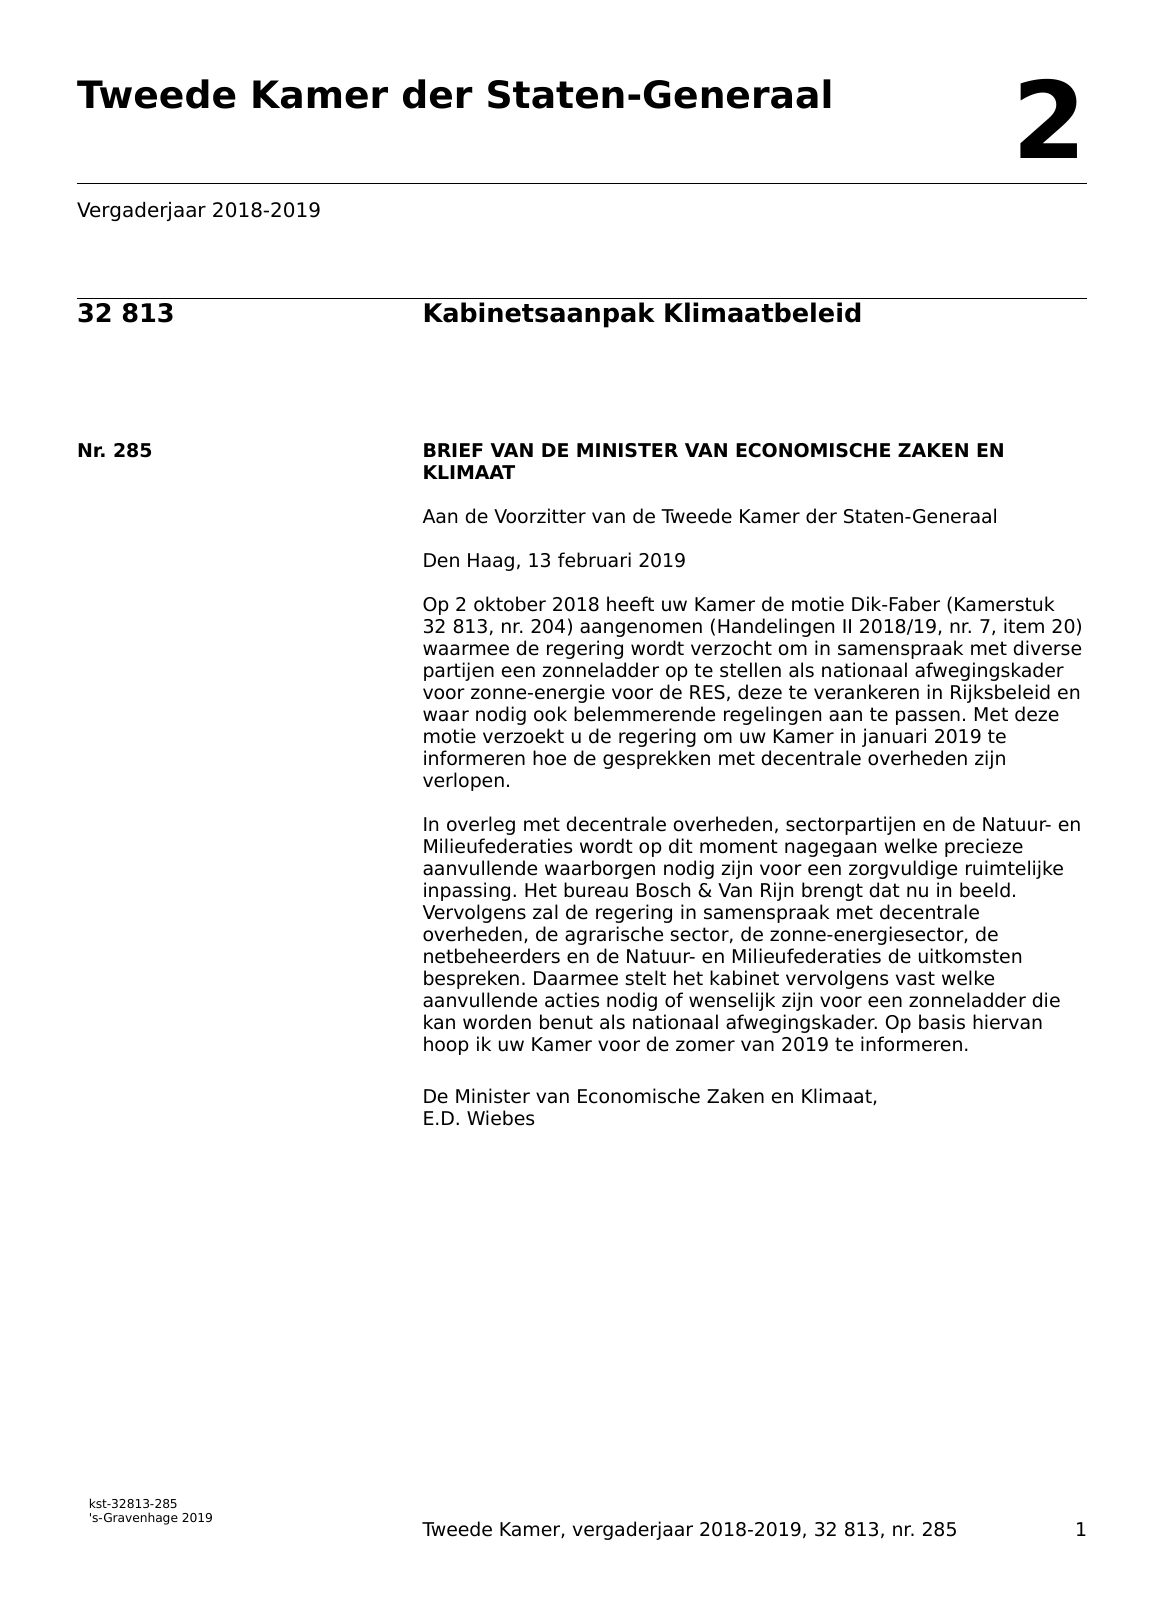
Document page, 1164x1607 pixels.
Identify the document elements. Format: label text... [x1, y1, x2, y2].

text Den Haag, 13 februari 2019 [422, 550, 1087, 572]
table_header 2 [886, 59, 1087, 183]
subtitle Nr. 285 BRIEF VAN DE MINISTER VAN ECONOMISCHE ZAKEN EN KLIMAAT [77, 440, 1087, 484]
text kst-32813-285 [88, 1497, 323, 1511]
text In overleg met decentrale overheden, sectorpartijen en de Natuur- en Milieufederaties wordt op dit moment nagegaan welke precieze aanvullende waarborgen nodig zijn voor een zorgvuldige ruimtelijke inpassing. Het bureau Bosch & Van Rijn brengt dat nu in beeld. Vervolgens zal de regering in samenspraak met decentrale overheden, de agrarische sector, de zonne-energiesector, de netbeheerders en de Natuur- en Milieufederaties de uitkomsten bespreken. Daarmee stelt het kabinet vervolgens vast welke aanvullende acties nodig of wenselijk zijn voor een zonneladder die kan worden benut als nationaal afwegingskader. Op basis hiervan hoop ik uw Kamer voor de zomer van 2019 te informeren. [422, 814, 1087, 1056]
table_header Tweede Kamer der Staten-Generaal [77, 59, 886, 183]
text 's-Gravenhage 2019 [88, 1511, 323, 1525]
table_cell Vergaderjaar 2018-2019 [77, 184, 1087, 298]
subtitle 32 813 Kabinetsaanpak Klimaatbeleid [77, 299, 1087, 329]
text Aan de Voorzitter van de Tweede Kamer der Staten-Generaal [422, 506, 1087, 528]
text De Minister van Economische Zaken en Klimaat, E.D. Wiebes [422, 1086, 1087, 1130]
text Op 2 oktober 2018 heeft uw Kamer de motie Dik-Faber (Kamerstuk 32 813, nr. 204) aangenomen (Handelingen II 2018/19, nr. 7, item 20) waarmee de regering wordt verzocht om in samenspraak met diverse partijen een zonneladder op te stellen als nationaal afwegingskader voor zonne-energie voor de RES, deze te verankeren in Rijksbeleid en waar nodig ook belemmerende regelingen aan te passen. Met deze motie verzoekt u de regering om uw Kamer in januari 2019 te informeren hoe de gesprekken met decentrale overheden zijn verlopen. [422, 594, 1087, 792]
